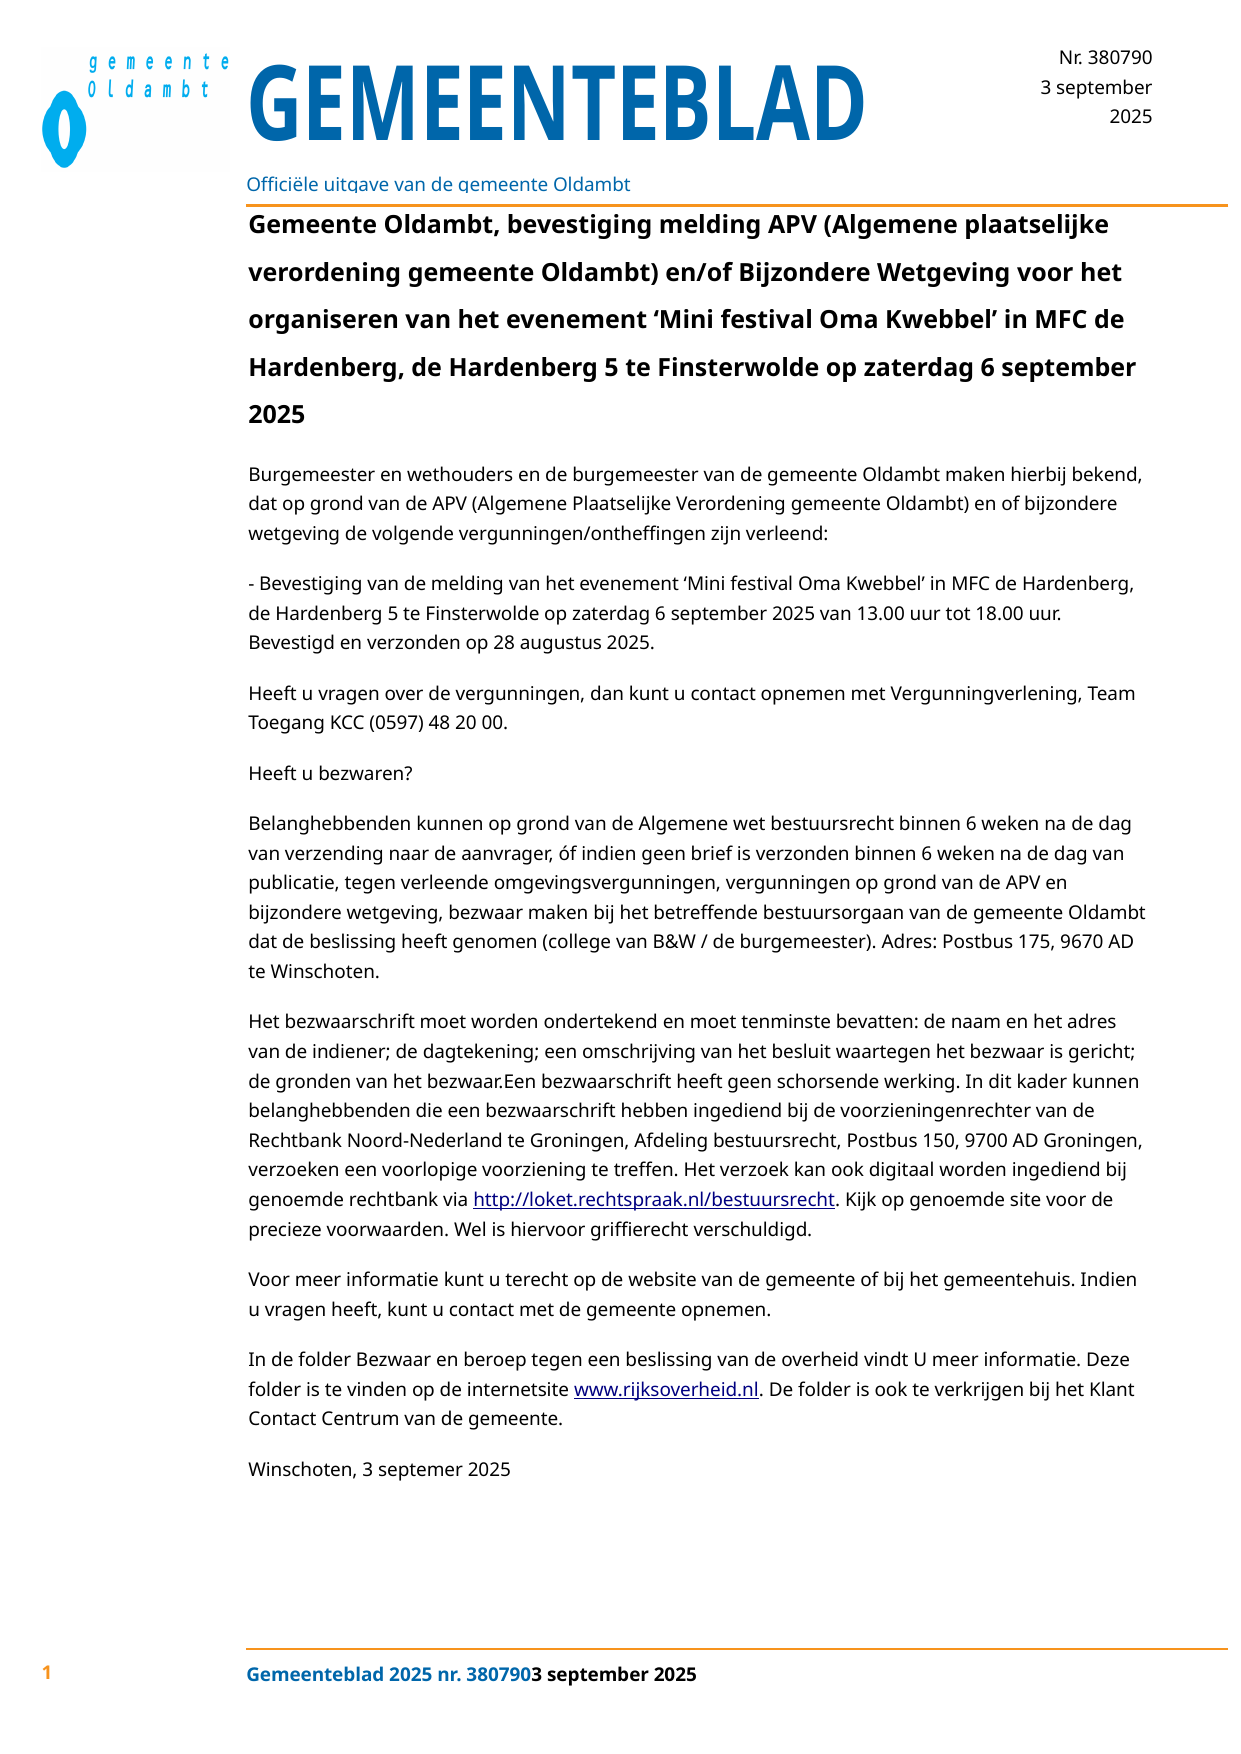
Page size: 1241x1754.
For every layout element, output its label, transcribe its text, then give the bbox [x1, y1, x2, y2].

text Belanghebbenden kunnen op grond van de Algemene wet bestuursrecht binnen 6 weken na de dag van verzending naar de aanvrager, óf indien geen brief is verzonden binnen 6 weken na de dag van publicatie, tegen verleende omgevingsvergunningen, vergunningen op grond van de APV en bijzondere wetgeving, bezwaar maken bij het betreffende bestuursorgaan van de gemeente Oldambt dat de beslissing heeft genomen (college van B&W / de burgemeester). Adres: Postbus 175, 9670 AD te Winschoten. [248, 810, 1152, 984]
text Voor meer informatie kunt u terecht op de website van de gemeente of bij het gemeentehuis. Indien u vragen heeft, kunt u contact met de gemeente opnemen. [248, 1266, 1152, 1321]
text Burgemeester en wethouders en de burgemeester van de gemeente Oldambt maken hierbij bekend, dat op grond van de APV (Algemene Plaatselijke Verordening gemeente Oldambt) en of bijzondere wetgeving de volgende vergunningen/ontheffingen zijn verleend: [248, 461, 1152, 546]
text Winschoten, 3 septemer 2025 [248, 1456, 1152, 1481]
picture [41, 47, 231, 172]
text Gemeente Oldambt, bevestiging melding APV (Algemene plaatselijke verordening gemeente Oldambt) en/of Bijzondere Wetgeving voor het organiseren van het evenement ‘Mini festival Oma Kwebbel’ in MFC de Hardenberg, de Hardenberg 5 te Finsterwolde op zaterdag 6 september 2025 [248, 207, 1152, 431]
text Heeft u vragen over de vergunningen, dan kunt u contact opnemen met Vergunningverlening, Team Toegang KCC (0597) 48 20 00. [248, 680, 1152, 735]
text - Bevestiging van de melding van het evenement ‘Mini festival Oma Kwebbel’ in MFC de Hardenberg, de Hardenberg 5 te Finsterwolde op zaterdag 6 september 2025 van 13.00 uur tot 18.00 uur. Bevestigd en verzonden op 28 augustus 2025. [248, 570, 1152, 655]
text In de folder Bezwaar en beroep tegen een beslissing van de overheid vindt U meer informatie. Deze folder is te vinden op de internetsite www.rijksoverheid.nl. De folder is ook te verkrijgen bij het Klant Contact Centrum van de gemeente. [248, 1346, 1152, 1431]
text Het bezwaarschrift moet worden ondertekend en moet tenminste bevatten: de naam en het adres van de indiener; de dagtekening; een omschrijving van het besluit waartegen het bezwaar is gericht; de gronden van het bezwaar.Een bezwaarschrift heeft geen schorsende werking. In dit kader kunnen belanghebbenden die een bezwaarschrift hebben ingediend bij de voorzieningenrechter van de Rechtbank Noord-Nederland te Groningen, Afdeling bestuursrecht, Postbus 150, 9700 AD Groningen, verzoeken een voorlopige voorziening te treffen. Het verzoek kan ook digitaal worden ingediend bij genoemde rechtbank via http://loket.rechtspraak.nl/bestuursrecht. Kijk op genoemde site voor de precieze voorwaarden. Wel is hiervoor griffierecht verschuldigd. [248, 1009, 1152, 1241]
text Heeft u bezwaren? [248, 760, 1152, 786]
